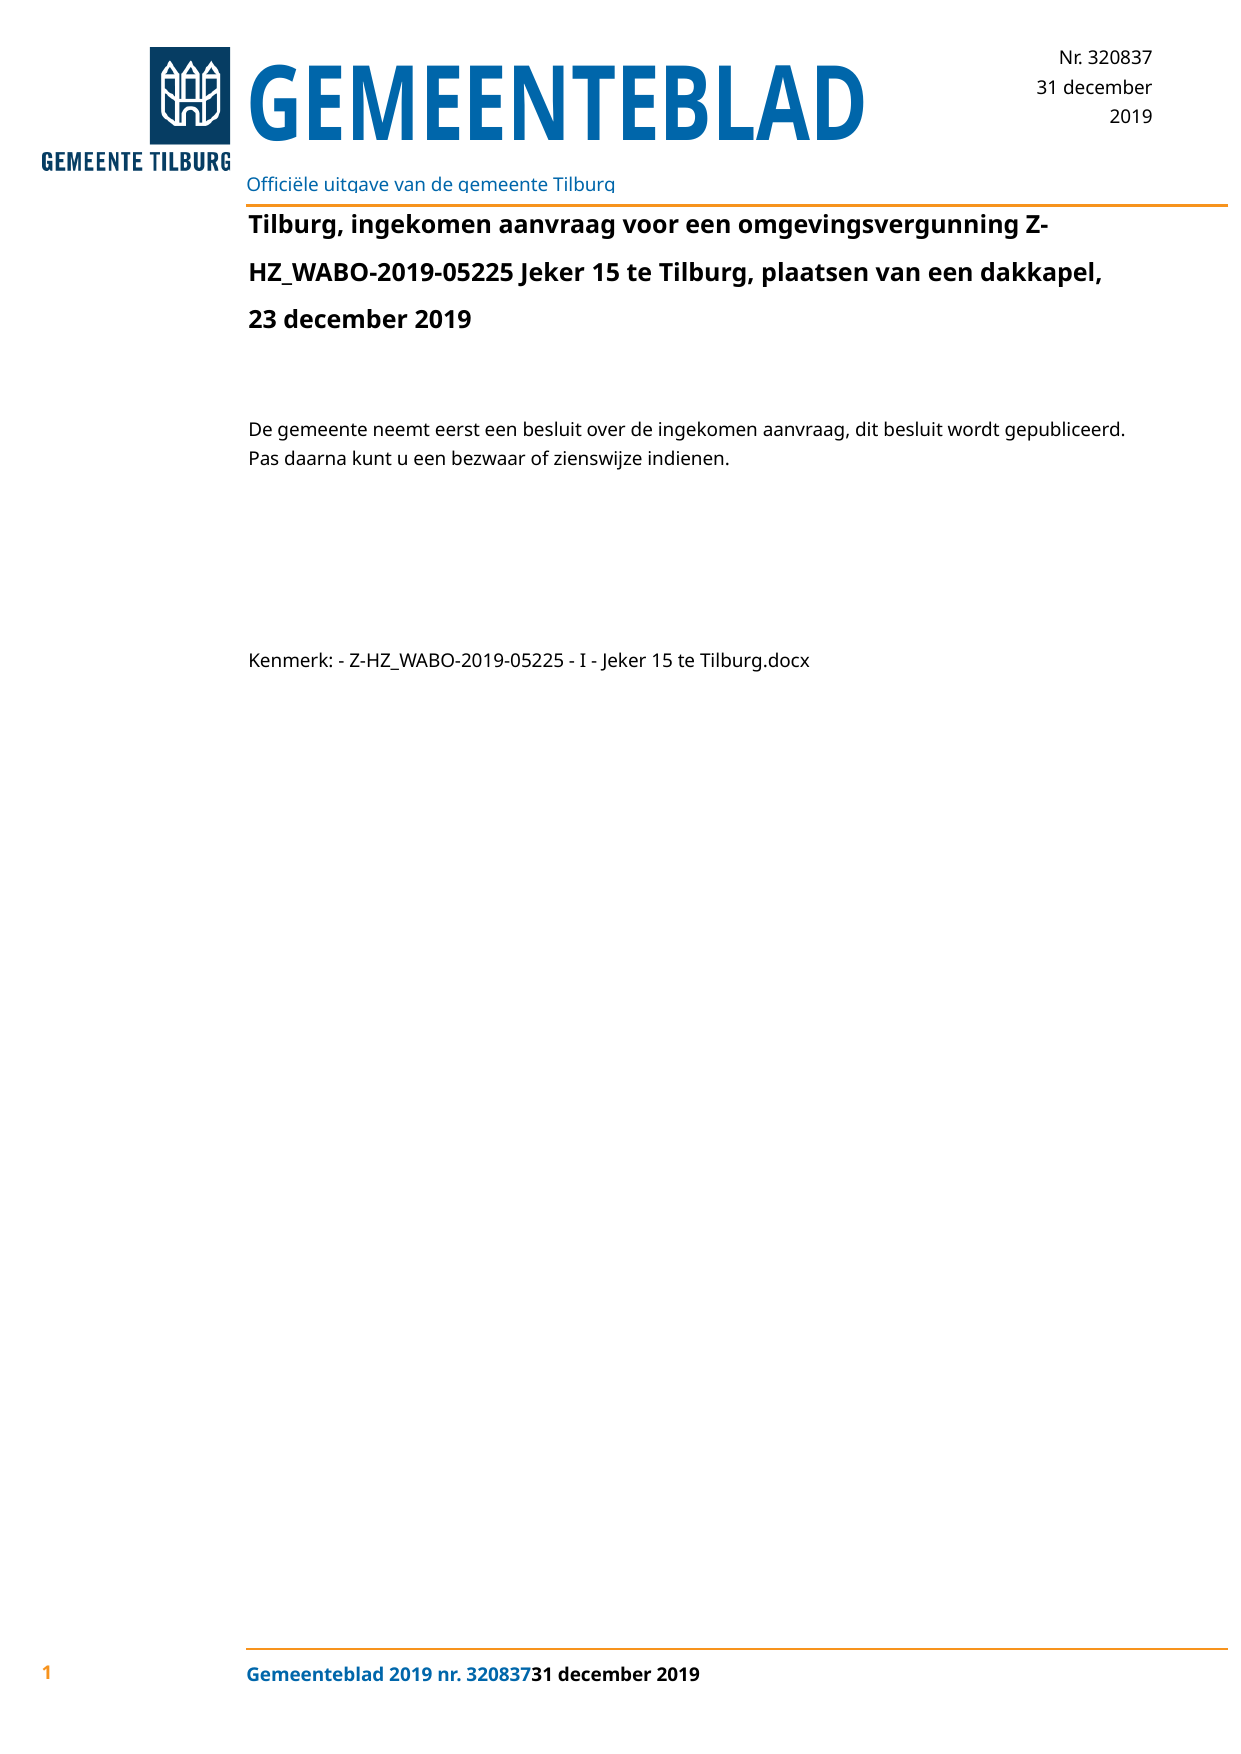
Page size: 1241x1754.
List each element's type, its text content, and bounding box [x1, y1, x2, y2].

text De gemeente neemt eerst een besluit over de ingekomen aanvraag, dit besluit wordt gepubliceerd. Pas daarna kunt u een bezwaar of zienswijze indienen. [248, 416, 1152, 471]
picture [41, 47, 231, 172]
text Tilburg, ingekomen aanvraag voor een omgevingsvergunning Z-HZ_WABO-2019-05225 Jeker 15 te Tilburg, plaatsen van een dakkapel, 23 december 2019 [248, 207, 1152, 336]
text Kenmerk: - Z-HZ_WABO-2019-05225 - I - Jeker 15 te Tilburg.docx [248, 647, 1152, 673]
